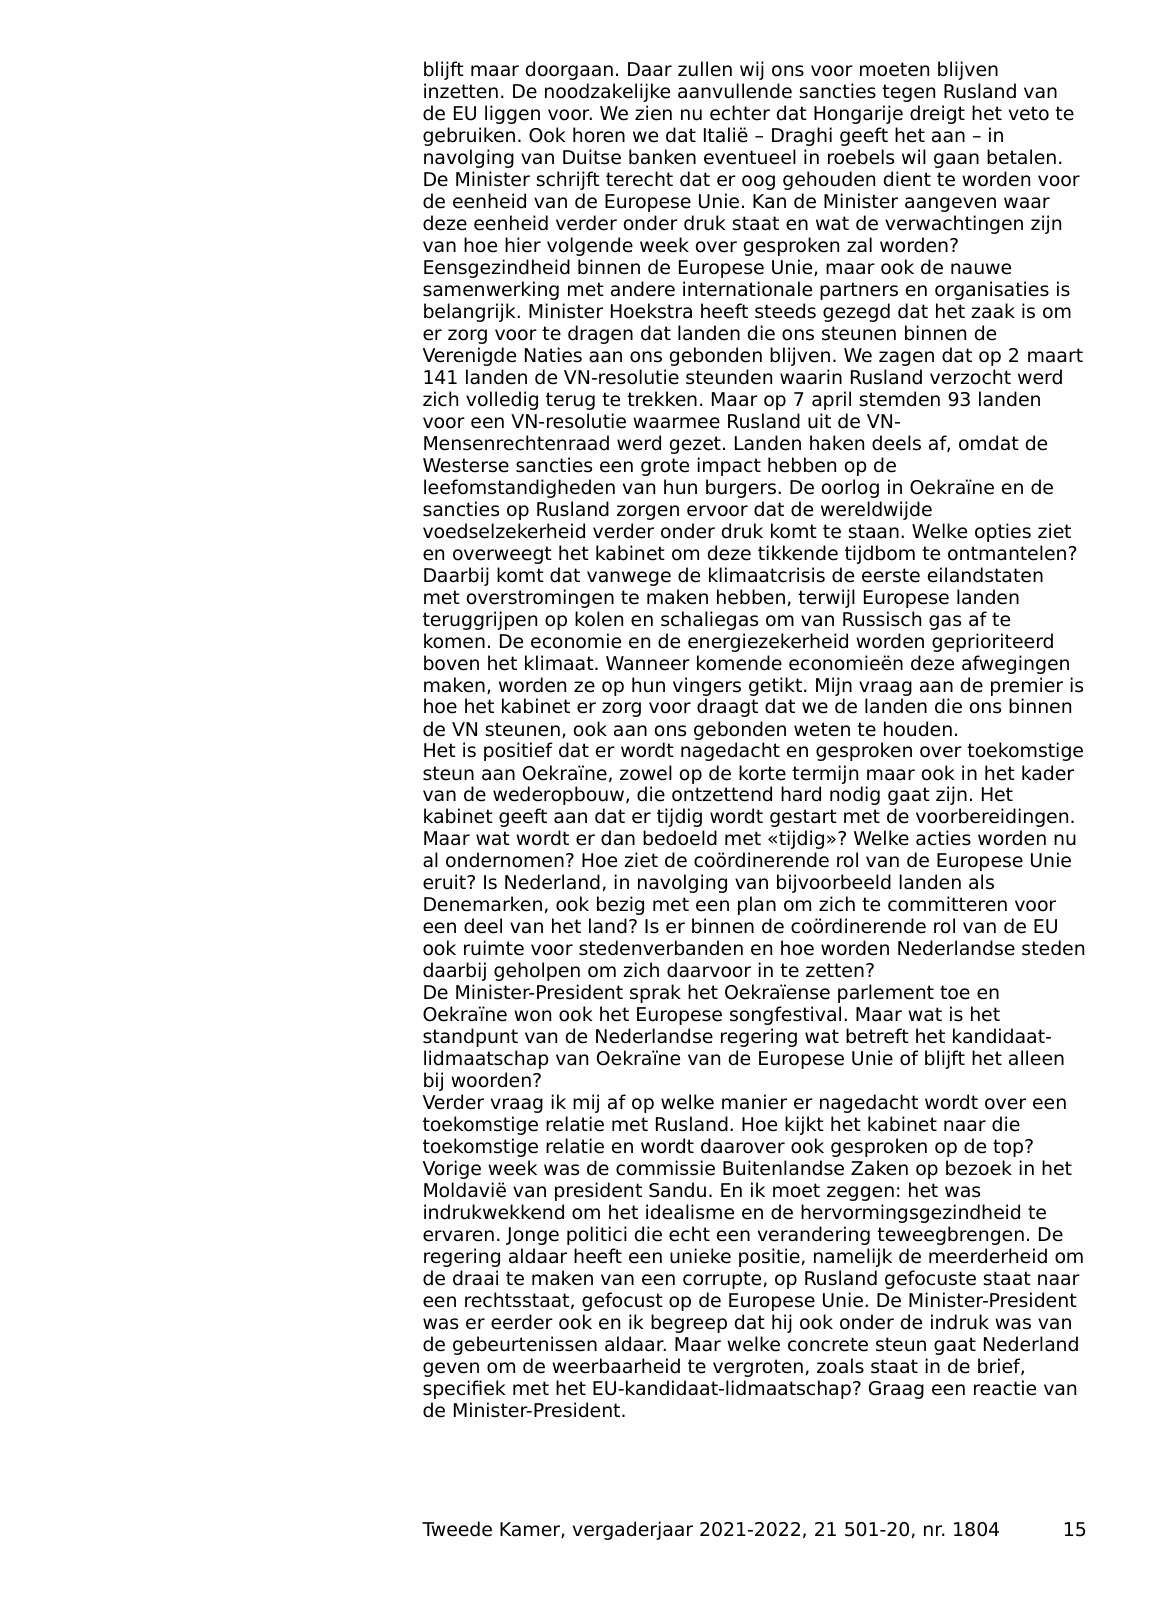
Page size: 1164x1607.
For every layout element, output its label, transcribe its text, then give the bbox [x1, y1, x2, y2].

text blijft maar doorgaan. Daar zullen wij ons voor moeten blijven inzetten. De noodzakelijke aanvullende sancties tegen Rusland van de EU liggen voor. We zien nu echter dat Hongarije dreigt het veto te gebruiken. Ook horen we dat Italië – Draghi geeft het aan – in navolging van Duitse banken eventueel in roebels wil gaan betalen. De Minister schrijft terecht dat er oog gehouden dient te worden voor de eenheid van de Europese Unie. Kan de Minister aangeven waar deze eenheid verder onder druk staat en wat de verwachtingen zijn van hoe hier volgende week over gesproken zal worden? [422, 59, 1087, 257]
text Vorige week was de commissie Buitenlandse Zaken op bezoek in het Moldavië van president Sandu. En ik moet zeggen: het was indrukwekkend om het idealisme en de hervormingsgezindheid te ervaren. Jonge politici die echt een verandering teweegbrengen. De regering aldaar heeft een unieke positie, namelijk de meerderheid om de draai te maken van een corrupte, op Rusland gefocuste staat naar een rechtsstaat, gefocust op de Europese Unie. De Minister-President was er eerder ook en ik begreep dat hij ook onder de indruk was van de gebeurtenissen aldaar. Maar welke concrete steun gaat Nederland geven om de weerbaarheid te vergroten, zoals staat in de brief, specifiek met het EU-kandidaat-lidmaatschap? Graag een reactie van de Minister-President. [422, 1158, 1087, 1422]
text Het is positief dat er wordt nagedacht en gesproken over toekomstige steun aan Oekraïne, zowel op de korte termijn maar ook in het kader van de wederopbouw, die ontzettend hard nodig gaat zijn. Het kabinet geeft aan dat er tijdig wordt gestart met de voorbereidingen. Maar wat wordt er dan bedoeld met «tijdig»? Welke acties worden nu al ondernomen? Hoe ziet de coördinerende rol van de Europese Unie eruit? Is Nederland, in navolging van bijvoorbeeld landen als Denemarken, ook bezig met een plan om zich te committeren voor een deel van het land? Is er binnen de coördinerende rol van de EU ook ruimte voor stedenverbanden en hoe worden Nederlandse steden daarbij geholpen om zich daarvoor in te zetten? [422, 740, 1087, 982]
text Eensgezindheid binnen de Europese Unie, maar ook de nauwe samenwerking met andere internationale partners en organisaties is belangrijk. Minister Hoekstra heeft steeds gezegd dat het zaak is om er zorg voor te dragen dat landen die ons steunen binnen de Verenigde Naties aan ons gebonden blijven. We zagen dat op 2 maart 141 landen de VN-resolutie steunden waarin Rusland verzocht werd zich volledig terug te trekken. Maar op 7 april stemden 93 landen voor een VN-resolutie waarmee Rusland uit de VN-Mensenrechtenraad werd gezet. Landen haken deels af, omdat de Westerse sancties een grote impact hebben op de leefomstandigheden van hun burgers. De oorlog in Oekraïne en de sancties op Rusland zorgen ervoor dat de wereldwijde voedselzekerheid verder onder druk komt te staan. Welke opties ziet en overweegt het kabinet om deze tikkende tijdbom te ontmantelen? Daarbij komt dat vanwege de klimaatcrisis de eerste eilandstaten met overstromingen te maken hebben, terwijl Europese landen teruggrijpen op kolen en schaliegas om van Russisch gas af te komen. De economie en de energiezekerheid worden geprioriteerd boven het klimaat. Wanneer komende economieën deze afwegingen maken, worden ze op hun vingers getikt. Mijn vraag aan de premier is hoe het kabinet er zorg voor draagt dat we de landen die ons binnen de VN steunen, ook aan ons gebonden weten te houden. [422, 257, 1087, 740]
text De Minister-President sprak het Oekraïense parlement toe en Oekraïne won ook het Europese songfestival. Maar wat is het standpunt van de Nederlandse regering wat betreft het kandidaat-lidmaatschap van Oekraïne van de Europese Unie of blijft het alleen bij woorden? [422, 982, 1087, 1092]
text Verder vraag ik mij af op welke manier er nagedacht wordt over een toekomstige relatie met Rusland. Hoe kijkt het kabinet naar die toekomstige relatie en wordt daarover ook gesproken op de top? [422, 1092, 1087, 1158]
